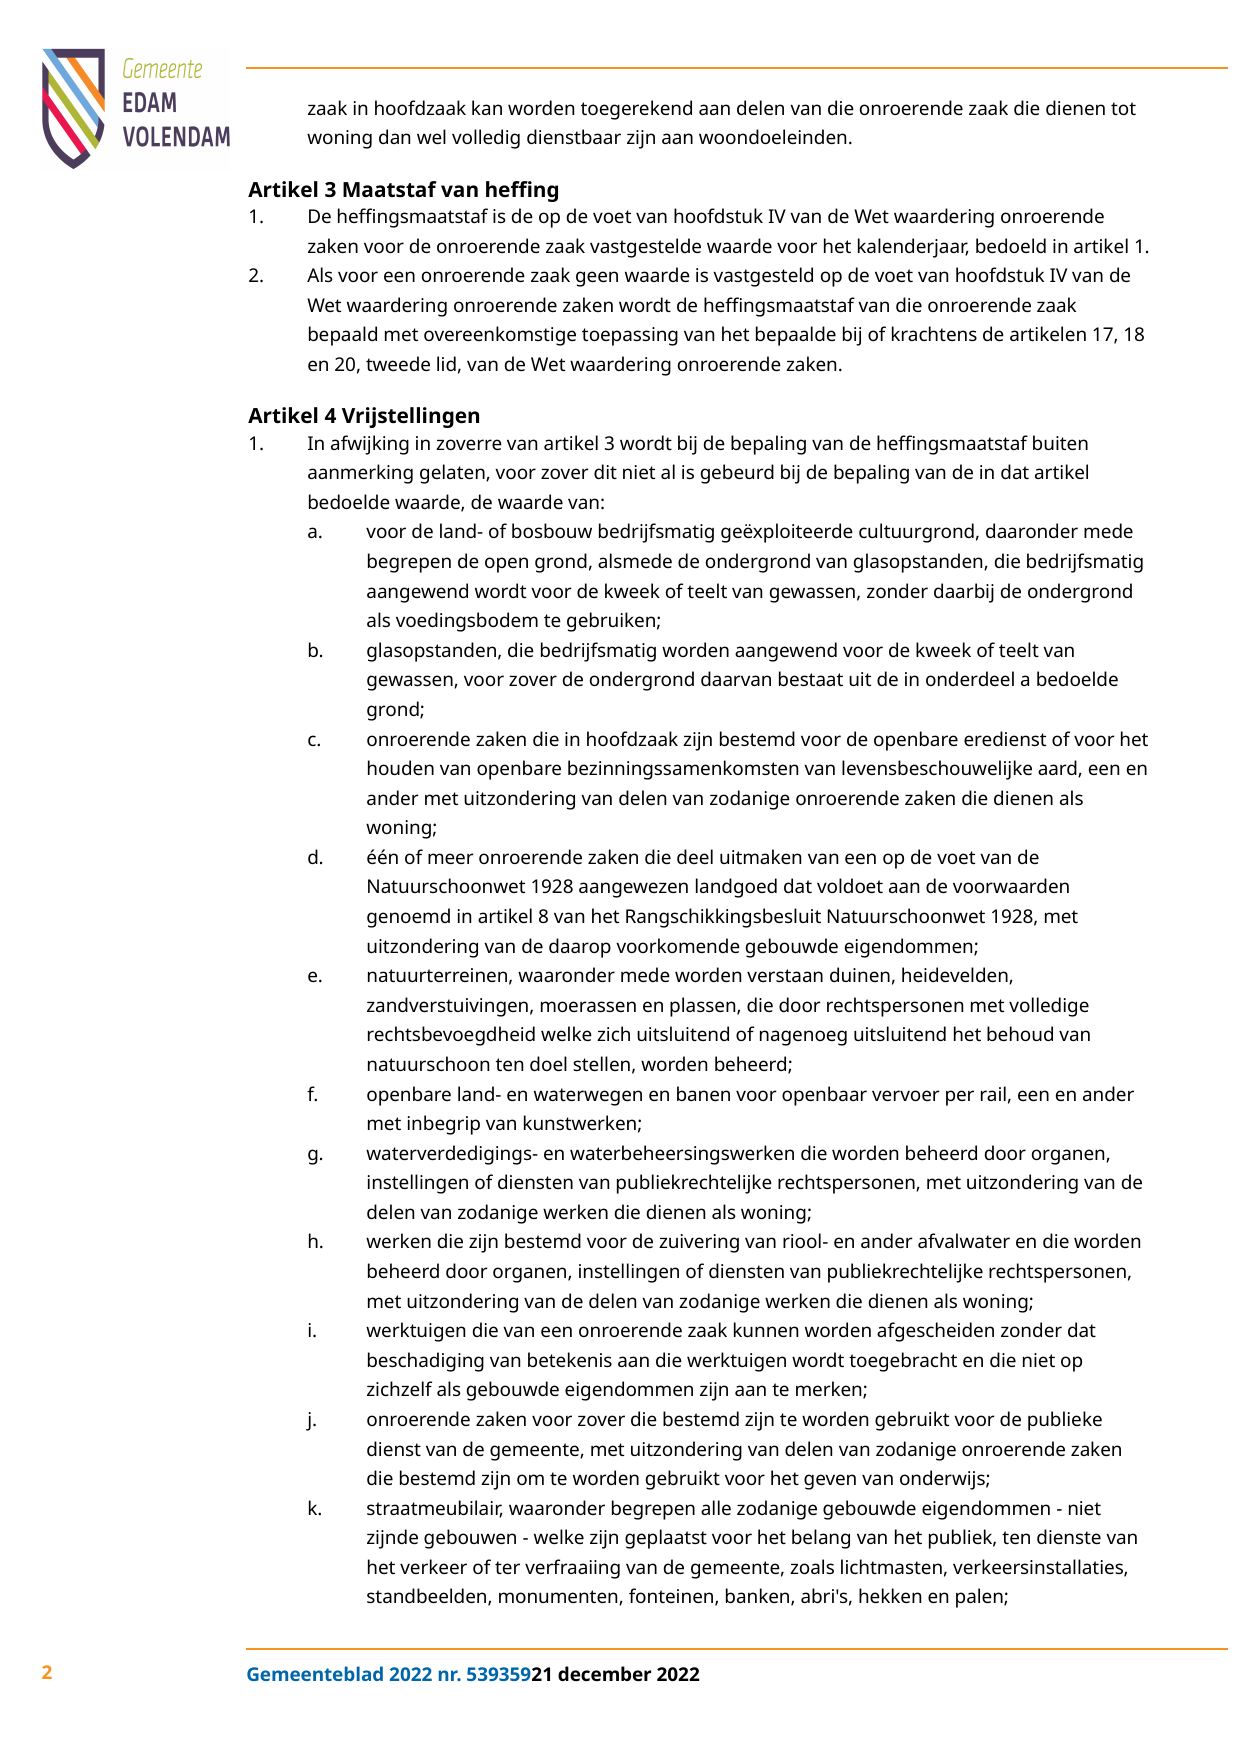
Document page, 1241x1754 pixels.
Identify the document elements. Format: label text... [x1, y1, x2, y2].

list voor de land- of bosbouw bedrijfsmatig geëxploiteerde cultuurgrond, daaronder mede begrepen de open grond, alsmede de ondergrond van glasopstanden, die bedrijfsmatig aangewend wordt voor de kweek of teelt van gewassen, zonder daarbij de ondergrond als voedingsbodem te gebruiken; [307, 519, 1152, 633]
list werken die zijn bestemd voor de zuivering van riool- en ander afvalwater en die worden beheerd door organen, instellingen of diensten van publiekrechtelijke rechtspersonen, met uitzondering van de delen van zodanige werken die dienen als woning; [307, 1229, 1152, 1314]
list onroerende zaken die in hoofdzaak zijn bestemd voor de openbare eredienst of voor het houden van openbare bezinningssamenkomsten van levensbeschouwelijke aard, een en ander met uitzondering van delen van zodanige onroerende zaken die dienen als woning; [307, 726, 1152, 840]
picture [41, 47, 231, 172]
list één of meer onroerende zaken die deel uitmaken van een op de voet van de Natuurschoonwet 1928 aangewezen landgoed dat voldoet aan de voorwaarden genoemd in artikel 8 van het Rangschikkingsbesluit Natuurschoonwet 1928, met uitzondering van de daarop voorkomende gebouwde eigendommen; [307, 844, 1152, 959]
list De heffingsmaatstaf is de op de voet van hoofdstuk IV van de Wet waardering onroerende zaken voor de onroerende zaak vastgestelde waarde voor het kalenderjaar, bedoeld in artikel 1. [248, 203, 1152, 258]
list onroerende zaken voor zover die bestemd zijn te worden gebruikt voor de publieke dienst van de gemeente, met uitzondering van delen van zodanige onroerende zaken die bestemd zijn om te worden gebruikt voor het geven van onderwijs; [307, 1406, 1152, 1491]
list werktuigen die van een onroerende zaak kunnen worden afgescheiden zonder dat beschadiging van betekenis aan die werktuigen wordt toegebracht en die niet op zichzelf als gebouwde eigendommen zijn aan te merken; [307, 1317, 1152, 1402]
list straatmeubilair, waaronder begrepen alle zodanige gebouwde eigendommen - niet zijnde gebouwen - welke zijn geplaatst voor het belang van het publiek, ten dienste van het verkeer of ter verfraaiing van de gemeente, zoals lichtmasten, verkeersinstallaties, standbeelden, monumenten, fonteinen, banken, abri's, hekken en palen; [307, 1495, 1152, 1609]
list glasopstanden, die bedrijfsmatig worden aangewend voor de kweek of teelt van gewassen, voor zover de ondergrond daarvan bestaat uit de in onderdeel a bedoelde grond; [307, 637, 1152, 722]
list Als voor een onroerende zaak geen waarde is vastgesteld op de voet van hoofdstuk IV van de Wet waardering onroerende zaken wordt de heffingsmaatstaf van die onroerende zaak bepaald met overeenkomstige toepassing van het bepaalde bij of krachtens de artikelen 17, 18 en 20, tweede lid, van de Wet waardering onroerende zaken. [248, 262, 1152, 377]
text Artikel 4 Vrijstellingen [248, 402, 1152, 430]
list In afwijking in zoverre van artikel 3 wordt bij de bepaling van de heffingsmaatstaf buiten aanmerking gelaten, voor zover dit niet al is gebeurd bij de bepaling van de in dat artikel bedoelde waarde, de waarde van: [248, 430, 1152, 515]
list openbare land- en waterwegen en banen voor openbaar vervoer per rail, een en ander met inbegrip van kunstwerken; [307, 1081, 1152, 1136]
list natuurterreinen, waaronder mede worden verstaan duinen, heidevelden, zandverstuivingen, moerassen en plassen, die door rechtspersonen met volledige rechtsbevoegdheid welke zich uitsluitend of nagenoeg uitsluitend het behoud van natuurschoon ten doel stellen, worden beheerd; [307, 962, 1152, 1077]
text Artikel 3 Maatstaf van heffing [248, 175, 1152, 203]
list zaak in hoofdzaak kan worden toegerekend aan delen van die onroerende zaak die dienen tot woning dan wel volledig dienstbaar zijn aan woondoeleinden. [248, 95, 1152, 150]
list waterverdedigings- en waterbeheersingswerken die worden beheerd door organen, instellingen of diensten van publiekrechtelijke rechtspersonen, met uitzondering van de delen van zodanige werken die dienen als woning; [307, 1140, 1152, 1225]
